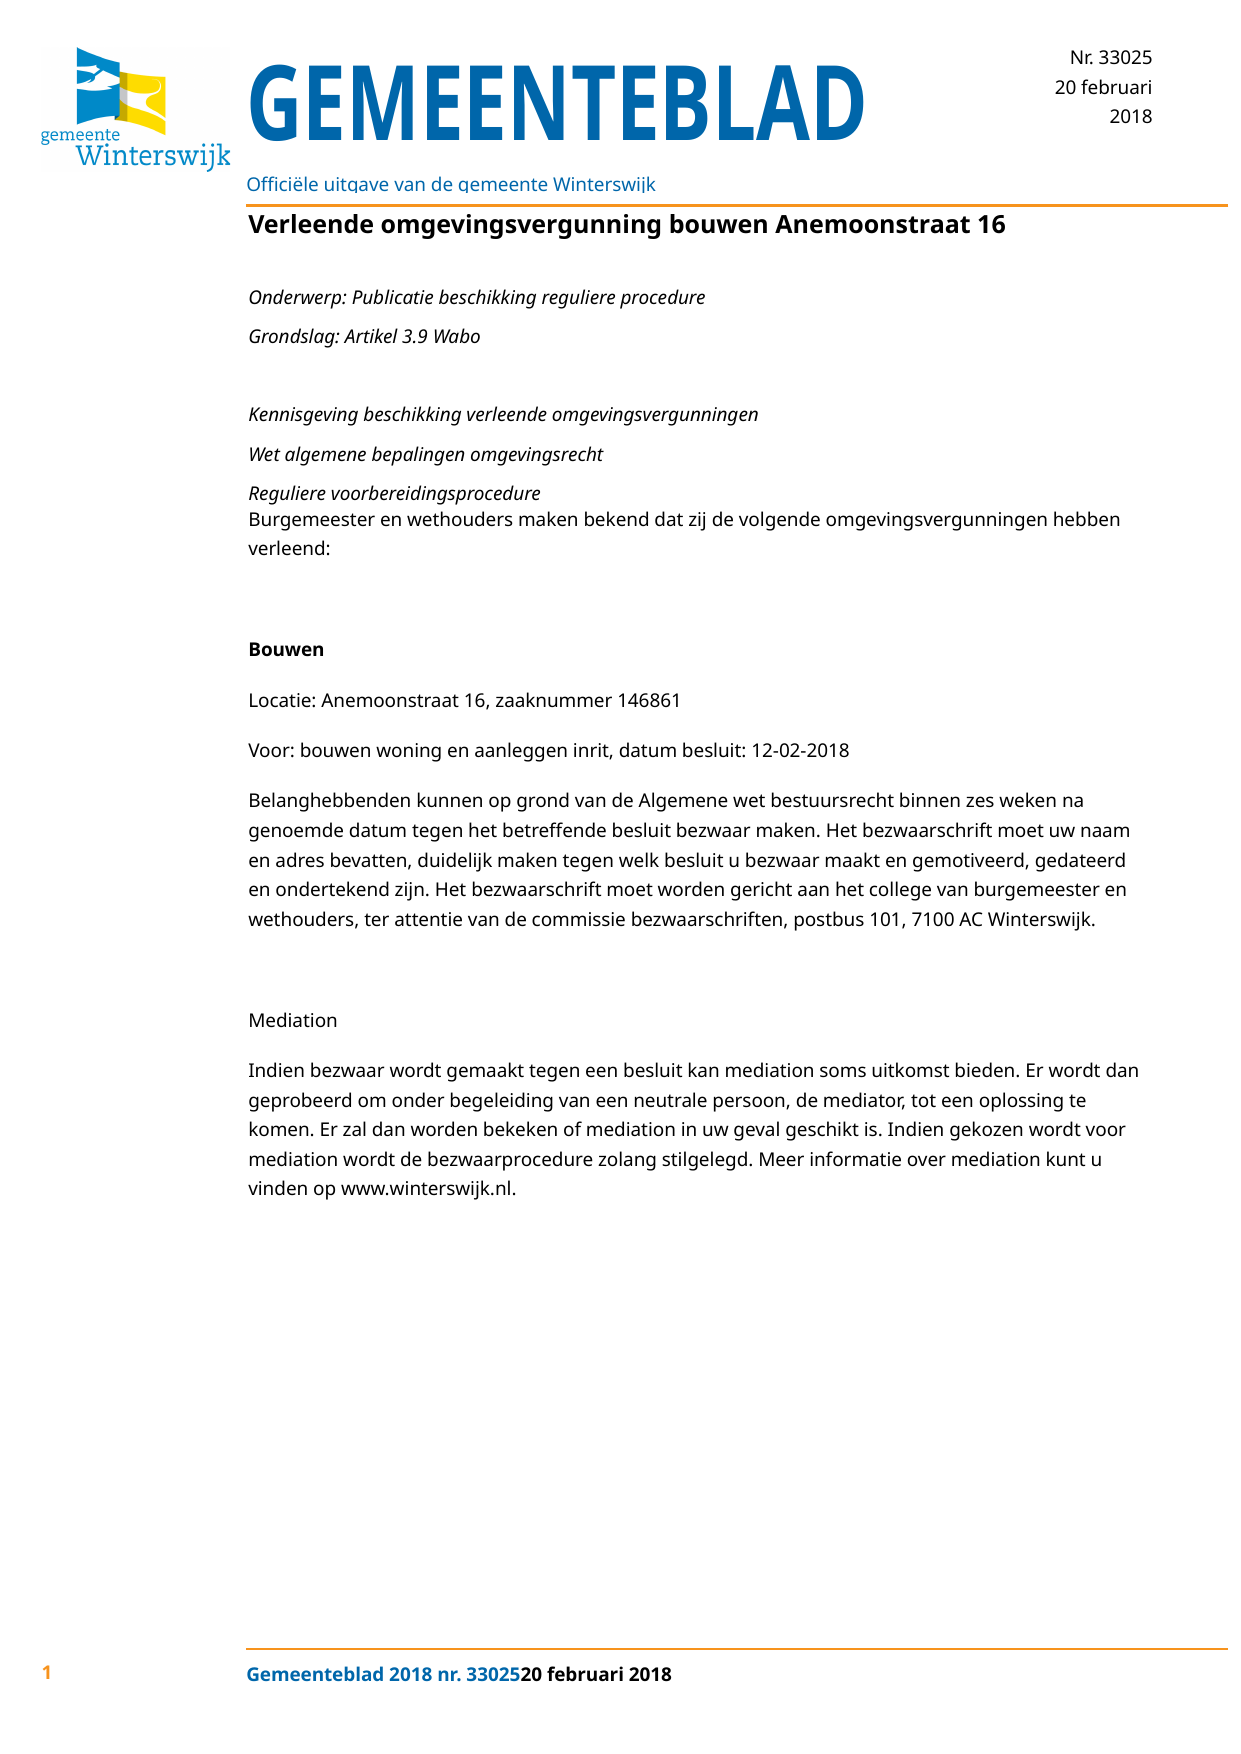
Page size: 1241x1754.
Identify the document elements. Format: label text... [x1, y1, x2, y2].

text Onderwerp: Publicatie beschikking reguliere procedure [248, 284, 1152, 309]
text Wet algemene bepalingen omgevingsrecht [248, 441, 1152, 467]
text Belanghebbenden kunnen op grond van de Algemene wet bestuursrecht binnen zes weken na genoemde datum tegen het betreffende besluit bezwaar maken. Het bezwaarschrift moet uw naam en adres bevatten, duidelijk maken tegen welk besluit u bezwaar maakt en gemotiveerd, gedateerd en ondertekend zijn. Het bezwaarschrift moet worden gericht aan het college van burgemeester en wethouders, ter attentie van de commissie bezwaarschriften, postbus 101, 7100 AC Winterswijk. [248, 788, 1152, 932]
text Bouwen [248, 636, 1152, 662]
text Verleende omgevingsvergunning bouwen Anemoonstraat 16 [248, 207, 1152, 241]
text Kennisgeving beschikking verleende omgevingsvergunningen [248, 402, 1152, 427]
text Locatie: Anemoonstraat 16, zaaknummer 146861 [248, 687, 1152, 712]
picture [225, 153, 231, 162]
text Indien bezwaar wordt gemaakt tegen een besluit kan mediation soms uitkomst bieden. Er wordt dan geprobeerd om onder begeleiding van een neutrale persoon, de mediator, tot een oplossing te komen. Er zal dan worden bekeken of mediation in uw geval geschikt is. Indien gekozen wordt voor mediation wordt de bezwaarprocedure zolang stilgelegd. Meer informatie over mediation kunt u vinden op www.winterswijk.nl. [248, 1057, 1152, 1201]
picture [41, 47, 231, 172]
text Burgemeester en wethouders maken bekend dat zij de volgende omgevingsvergunningen hebben verleend: [248, 506, 1152, 561]
text Mediation [248, 1007, 1152, 1032]
text Grondslag: Artikel 3.9 Wabo [248, 323, 1152, 349]
text Reguliere voorbereidingsprocedure [248, 480, 1152, 506]
text Voor: bouwen woning en aanleggen inrit, datum besluit: 12-02-2018 [248, 737, 1152, 763]
